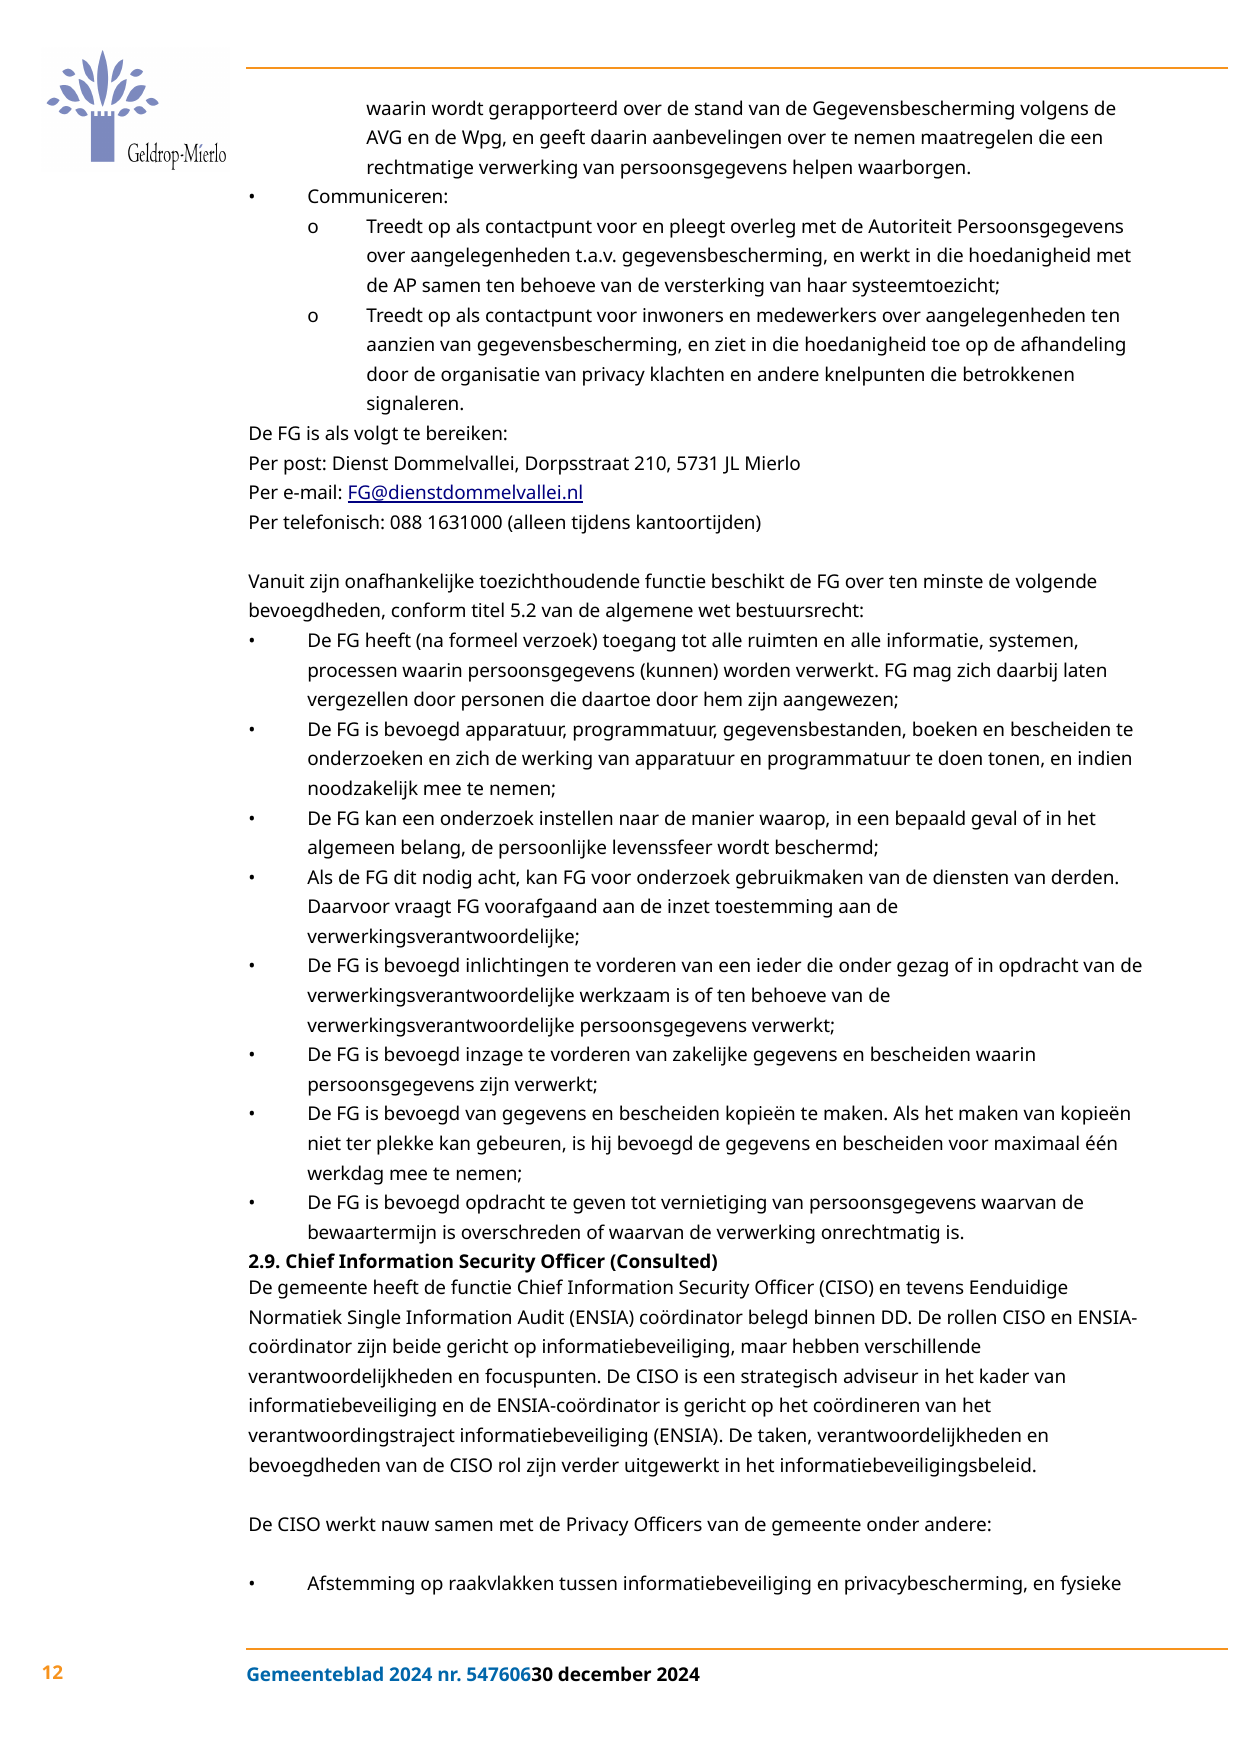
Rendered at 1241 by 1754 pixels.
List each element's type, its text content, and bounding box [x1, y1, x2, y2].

list De FG is bevoegd inlichtingen te vorderen van een ieder die onder gezag of in opdracht van de verwerkingsverantwoordelijke werkzaam is of ten behoeve van de verwerkingsverantwoordelijke persoonsgegevens verwerkt; [248, 953, 1152, 1038]
list De FG is bevoegd apparatuur, programmatuur, gegevensbestanden, boeken en bescheiden te onderzoeken en zich de werking van apparatuur en programmatuur te doen tonen, en indien noodzakelijk mee te nemen; [248, 716, 1152, 801]
text De CISO werkt nauw samen met de Privacy Officers van de gemeente onder andere: [248, 1511, 1152, 1537]
text De FG is als volgt te bereiken: [248, 420, 1152, 446]
list Treedt op als contactpunt voor en pleegt overleg met de Autoriteit Persoonsgegevens over aangelegenheden t.a.v. gegevensbescherming, en werkt in die hoedanigheid met de AP samen ten behoeve van de versterking van haar systeemtoezicht; [307, 213, 1152, 298]
text 2.9. Chief Information Security Officer (Consulted) [248, 1248, 1152, 1274]
list Communiceren: [248, 183, 1152, 209]
list De FG is bevoegd van gegevens en bescheiden kopieën te maken. Als het maken van kopieën niet ter plekke kan gebeuren, is hij bevoegd de gegevens en bescheiden voor maximaal één werkdag mee te nemen; [248, 1101, 1152, 1186]
text Per e-mail: FG@dienstdommelvallei.nl [248, 479, 1152, 505]
list waarin wordt gerapporteerd over de stand van de Gegevensbescherming volgens de AVG en de Wpg, en geeft daarin aanbevelingen over te nemen maatregelen die een rechtmatige verwerking van persoonsgegevens helpen waarborgen. [307, 95, 1152, 180]
text De gemeente heeft de functie Chief Information Security Officer (CISO) en tevens Eenduidige Normatiek Single Information Audit (ENSIA) coördinator belegd binnen DD. De rollen CISO en ENSIA-coördinator zijn beide gericht op informatiebeveiliging, maar hebben verschillende verantwoordelijkheden en focuspunten. De CISO is een strategisch adviseur in het kader van informatiebeveiliging en de ENSIA-coördinator is gericht op het coördineren van het verantwoordingstraject informatiebeveiliging (ENSIA). De taken, verantwoordelijkheden en bevoegdheden van de CISO rol zijn verder uitgewerkt in het informatiebeveiligingsbeleid. [248, 1274, 1152, 1477]
list Als de FG dit nodig acht, kan FG voor onderzoek gebruikmaken van de diensten van derden. Daarvoor vraagt FG voorafgaand aan de inzet toestemming aan de verwerkingsverantwoordelijke; [248, 864, 1152, 949]
text Vanuit zijn onafhankelijke toezichthoudende functie beschikt de FG over ten minste de volgende bevoegdheden, conform titel 5.2 van de algemene wet bestuursrecht: [248, 568, 1152, 623]
list De FG is bevoegd inzage te vorderen van zakelijke gegevens en bescheiden waarin persoonsgegevens zijn verwerkt; [248, 1041, 1152, 1097]
text Per telefonisch: 088 1631000 (alleen tijdens kantoortijden) [248, 509, 1152, 535]
list Afstemming op raakvlakken tussen informatiebeveiliging en privacybescherming, en fysieke [248, 1570, 1152, 1596]
list De FG is bevoegd opdracht te geven tot vernietiging van persoonsgegevens waarvan de bewaartermijn is overschreden of waarvan de verwerking onrechtmatig is. [248, 1189, 1152, 1245]
list De FG kan een onderzoek instellen naar de manier waarop, in een bepaald geval of in het algemeen belang, de persoonlijke levenssfeer wordt beschermd; [248, 805, 1152, 860]
list De FG heeft (na formeel verzoek) toegang tot alle ruimten en alle informatie, systemen, processen waarin persoonsgegevens (kunnen) worden verwerkt. FG mag zich daarbij laten vergezellen door personen die daartoe door hem zijn aangewezen; [248, 627, 1152, 712]
text Per post: Dienst Dommelvallei, Dorpsstraat 210, 5731 JL Mierlo [248, 450, 1152, 476]
picture [41, 47, 231, 172]
list Treedt op als contactpunt voor inwoners en medewerkers over aangelegenheden ten aanzien van gegevensbescherming, en ziet in die hoedanigheid toe op de afhandeling door de organisatie van privacy klachten en andere knelpunten die betrokkenen signaleren. [307, 302, 1152, 416]
